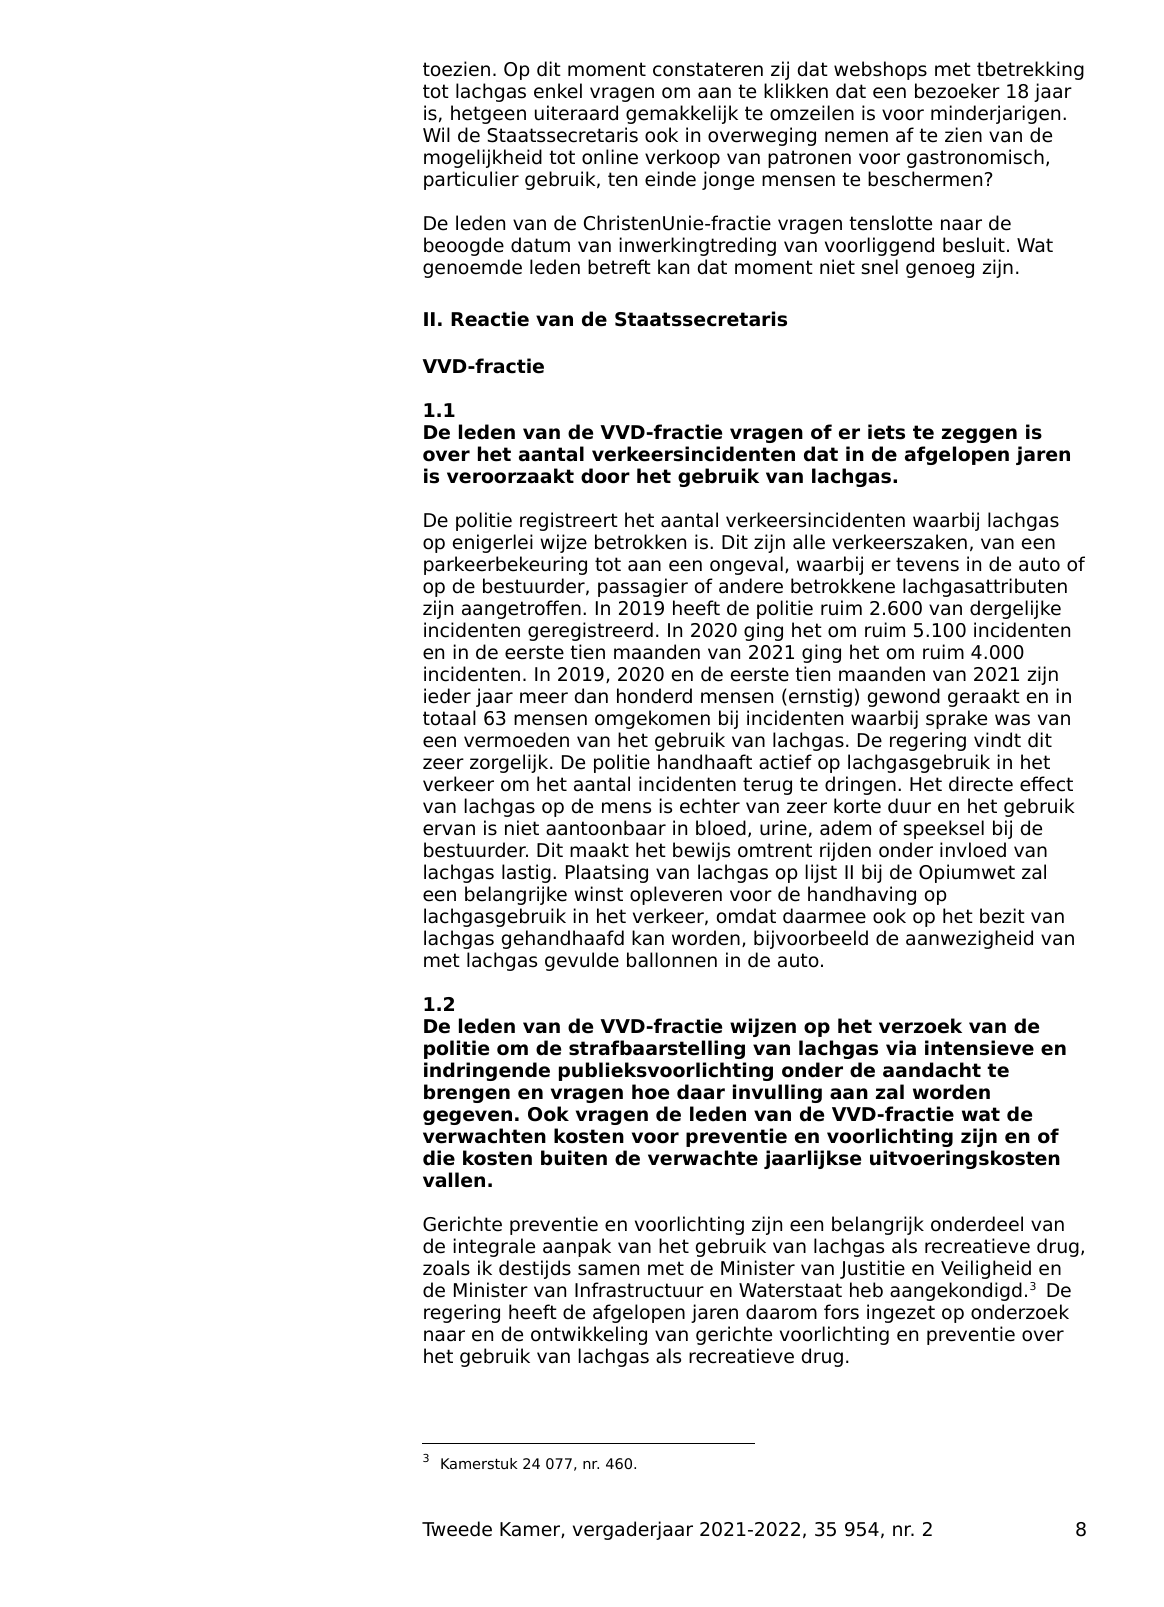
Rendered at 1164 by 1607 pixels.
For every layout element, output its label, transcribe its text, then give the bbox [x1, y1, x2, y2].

text De politie registreert het aantal verkeersincidenten waarbij lachgas op enigerlei wijze betrokken is. Dit zijn alle verkeerszaken, van een parkeerbekeuring tot aan een ongeval, waarbij er tevens in de auto of op de bestuurder, passagier of andere betrokkene lachgasattributen zijn aangetroffen. In 2019 heeft de politie ruim 2.600 van dergelijke incidenten geregistreerd. In 2020 ging het om ruim 5.100 incidenten en in de eerste tien maanden van 2021 ging het om ruim 4.000 incidenten. In 2019, 2020 en de eerste tien maanden van 2021 zijn ieder jaar meer dan honderd mensen (ernstig) gewond geraakt en in totaal 63 mensen omgekomen bij incidenten waarbij sprake was van een vermoeden van het gebruik van lachgas. De regering vindt dit zeer zorgelijk. De politie handhaaft actief op lachgasgebruik in het verkeer om het aantal incidenten terug te dringen. Het directe effect van lachgas op de mens is echter van zeer korte duur en het gebruik ervan is niet aantoonbaar in bloed, urine, adem of speeksel bij de bestuurder. Dit maakt het bewijs omtrent rijden onder invloed van lachgas lastig. Plaatsing van lachgas op lijst II bij de Opiumwet zal een belangrijke winst opleveren voor de handhaving op lachgasgebruik in het verkeer, omdat daarmee ook op het bezit van lachgas gehandhaafd kan worden, bijvoorbeeld de aanwezigheid van met lachgas gevulde ballonnen in de auto. [422, 510, 1087, 972]
text De leden van de ChristenUnie-fractie vragen tenslotte naar de beoogde datum van inwerkingtreding van voorliggend besluit. Wat genoemde leden betreft kan dat moment niet snel genoeg zijn. [422, 213, 1087, 279]
text De leden van de VVD-fractie vragen of er iets te zeggen is over het aantal verkeersincidenten dat in de afgelopen jaren is veroorzaakt door het gebruik van lachgas. [422, 422, 1087, 488]
text Kamerstuk 24 077, nr. 460. [422, 1452, 1087, 1474]
text toezien. Op dit moment constateren zij dat webshops met tbetrekking tot lachgas enkel vragen om aan te klikken dat een bezoeker 18 jaar is, hetgeen uiteraard gemakkelijk te omzeilen is voor minderjarigen. Wil de Staatssecretaris ook in overweging nemen af te zien van de mogelijkheid tot online verkoop van patronen voor gastronomisch, particulier gebruik, ten einde jonge mensen te beschermen? [422, 59, 1087, 191]
text 1.2 [422, 994, 1087, 1016]
text Gerichte preventie en voorlichting zijn een belangrijk onderdeel van de integrale aanpak van het gebruik van lachgas als recreatieve drug, zoals ik destijds samen met de Minister van Justitie en Veiligheid en de Minister van Infrastructuur en Waterstaat heb aangekondigd. De regering heeft de afgelopen jaren daarom fors ingezet op onderzoek naar en de ontwikkeling van gerichte voorlichting en preventie over het gebruik van lachgas als recreatieve drug. [422, 1214, 1087, 1368]
text 1.1 [422, 400, 1087, 422]
subtitle II. Reactie van de Staatssecretaris [422, 309, 1087, 331]
text De leden van de VVD-fractie wijzen op het verzoek van de politie om de strafbaarstelling van lachgas via intensieve en indringende publieksvoorlichting onder de aandacht te brengen en vragen hoe daar invulling aan zal worden gegeven. Ook vragen de leden van de VVD-fractie wat de verwachten kosten voor preventie en voorlichting zijn en of die kosten buiten de verwachte jaarlijkse uitvoeringskosten vallen. [422, 1016, 1087, 1192]
subtitle VVD-fractie [422, 356, 1087, 378]
